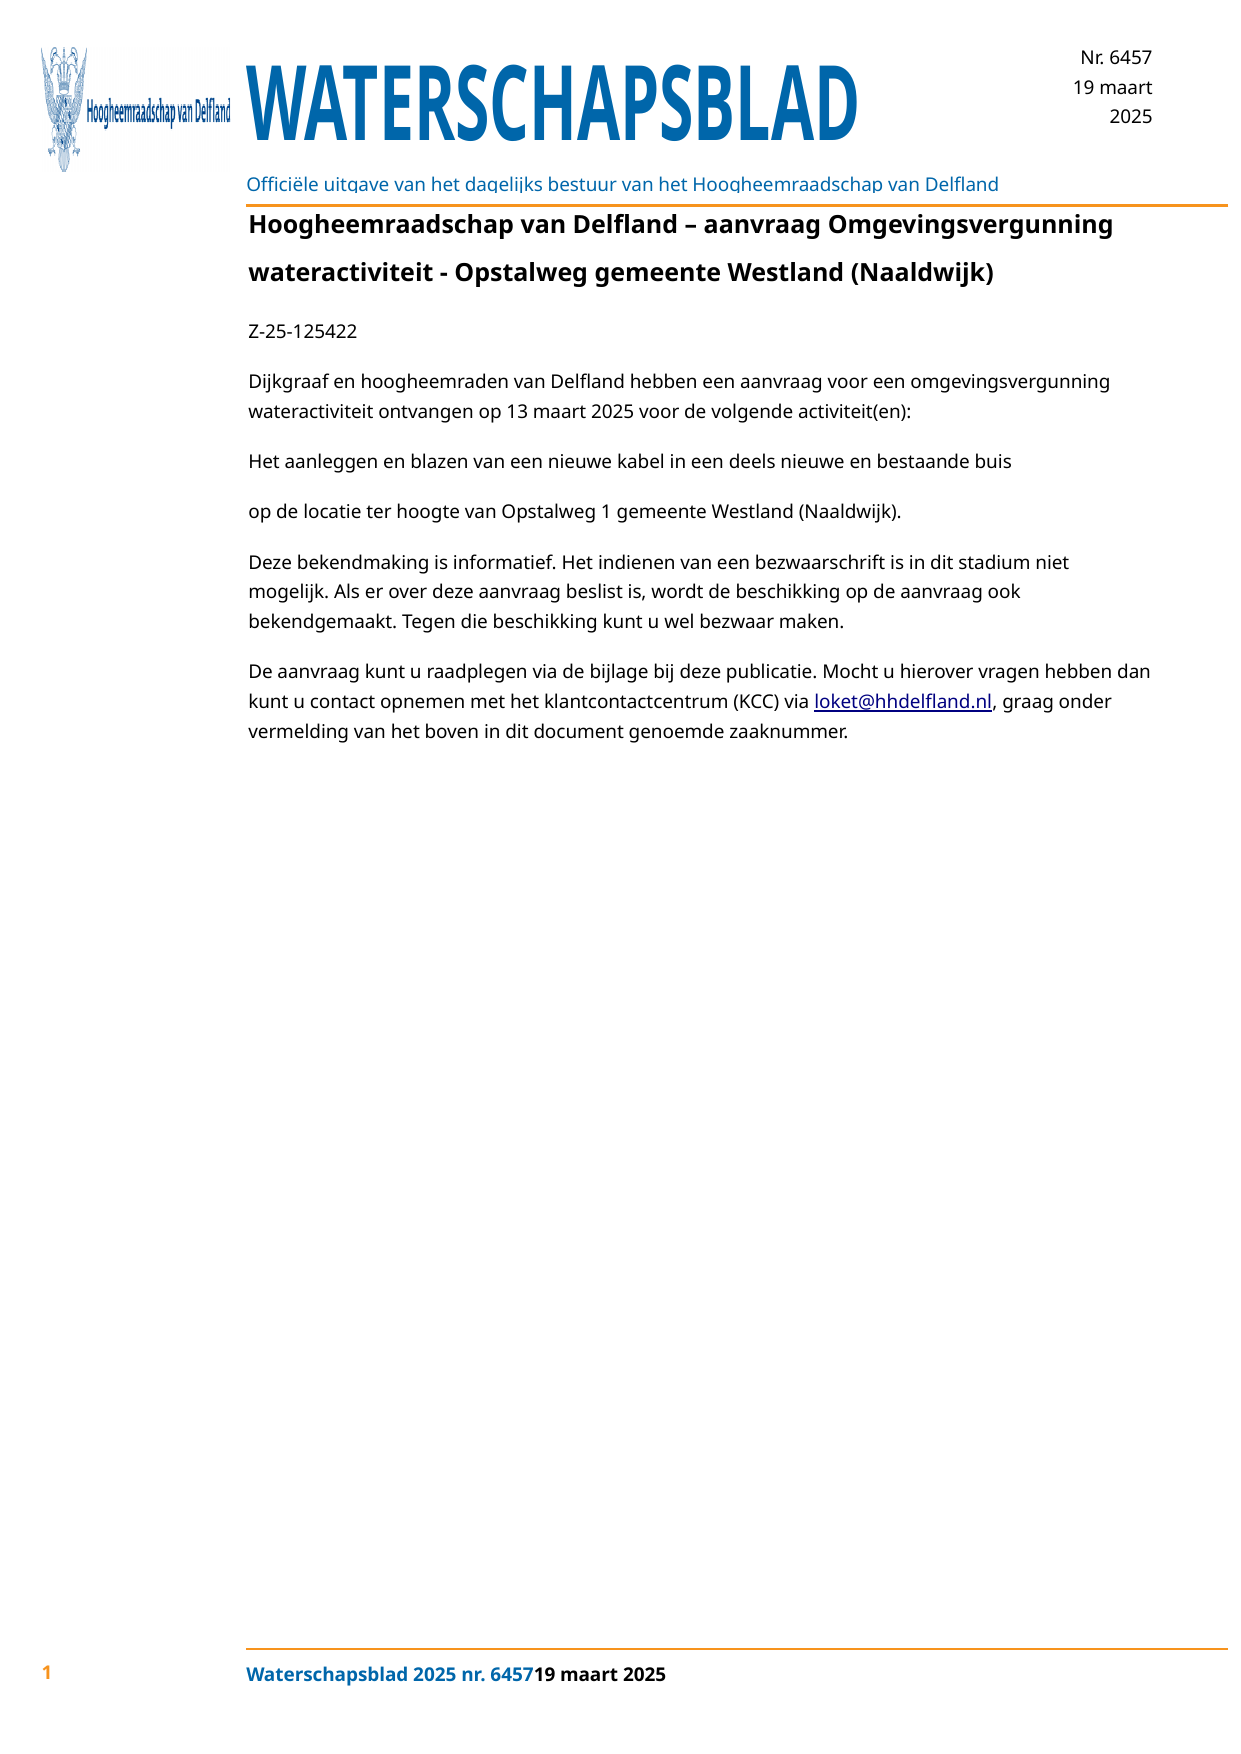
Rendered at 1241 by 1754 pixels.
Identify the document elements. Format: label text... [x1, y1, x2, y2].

text Het aanleggen en blazen van een nieuwe kabel in een deels nieuwe en bestaande buis [248, 448, 1152, 474]
text Z-25-125422 [248, 318, 1152, 344]
text op de locatie ter hoogte van Opstalweg 1 gemeente Westland (Naaldwijk). [248, 499, 1152, 524]
text Hoogheemraadschap van Delfland – aanvraag Omgevingsvergunning wateractiviteit - Opstalweg gemeente Westland (Naaldwijk) [248, 207, 1152, 288]
text De aanvraag kunt u raadplegen via de bijlage bij deze publicatie. Mocht u hierover vragen hebben dan kunt u contact opnemen met het klantcontactcentrum (KCC) via loket@hhdelfland.nl, graag onder vermelding van het boven in dit document genoemde zaaknummer. [248, 659, 1152, 744]
text Dijkgraaf en hoogheemraden van Delfland hebben een aanvraag voor een omgevingsvergunning wateractiviteit ontvangen op 13 maart 2025 voor de volgende activiteit(en): [248, 368, 1152, 424]
picture [41, 47, 231, 172]
text Deze bekendmaking is informatief. Het indienen van een bezwaarschrift is in dit stadium niet mogelijk. Als er over deze aanvraag beslist is, wordt de beschikking op de aanvraag ook bekendgemaakt. Tegen die beschikking kunt u wel bezwaar maken. [248, 549, 1152, 634]
